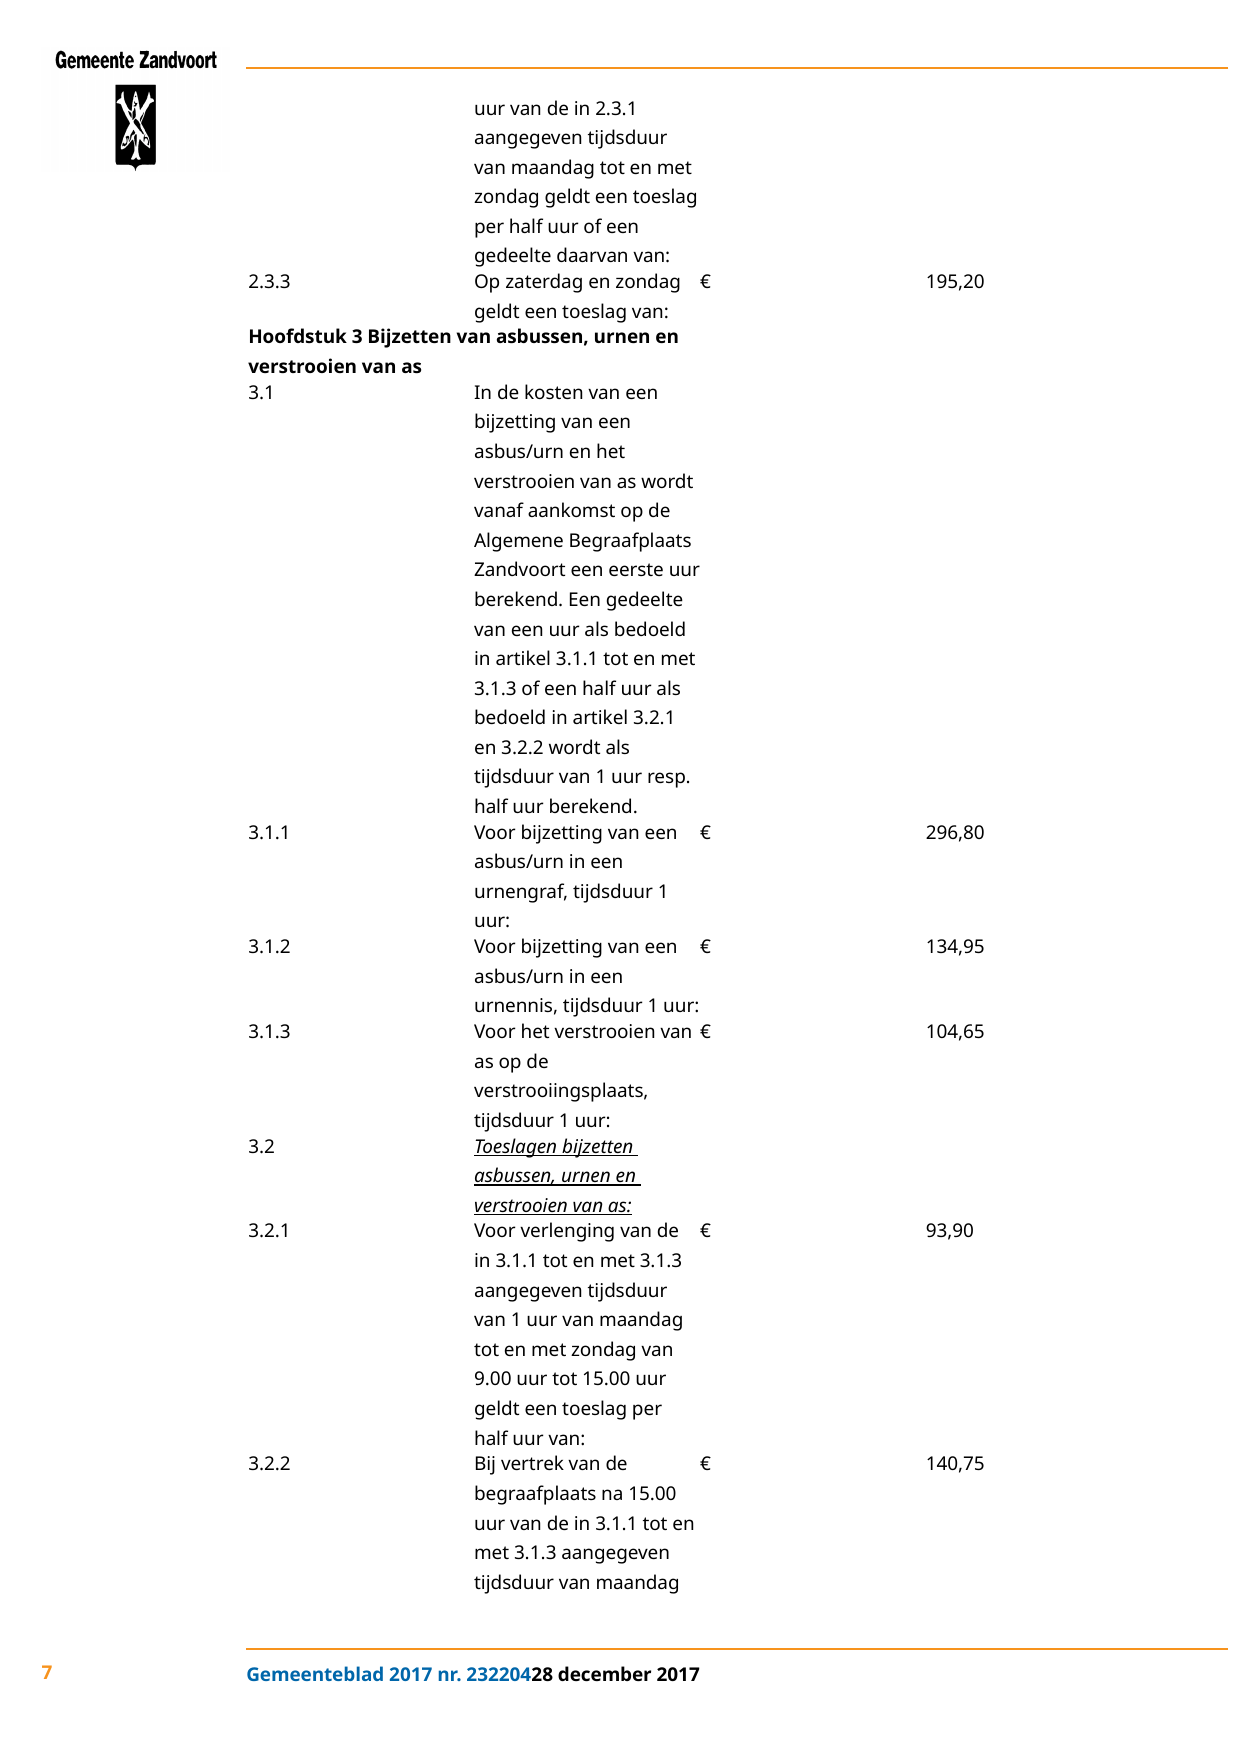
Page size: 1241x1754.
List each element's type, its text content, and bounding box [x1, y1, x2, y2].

table_cell [926, 324, 1152, 379]
table_cell Voor verlenging van de in 3.1.1 tot en met 3.1.3 aangegeven tijdsduur van 1 uur van maandag tot en met zondag van 9.00 uur tot 15.00 uur geldt een toeslag per half uur van: [474, 1218, 700, 1451]
table_cell [700, 1133, 926, 1218]
table_cell 296,80 [926, 819, 1152, 933]
table_cell Voor bijzetting van een asbus/urn in een urnengraf, tijdsduur 1 uur: [474, 819, 700, 933]
table_cell € [700, 819, 926, 933]
table_cell 3.2 [248, 1133, 474, 1218]
table_cell 3.1 [248, 379, 474, 819]
table_cell € [700, 1451, 926, 1594]
table_cell [248, 95, 474, 268]
table_cell [926, 1133, 1152, 1218]
table_cell [926, 379, 1152, 819]
table_cell € [700, 1018, 926, 1133]
table_cell € [700, 269, 926, 324]
table_cell € [700, 934, 926, 1018]
table_cell 3.2.2 [248, 1451, 474, 1594]
table_cell [700, 324, 926, 379]
table_cell Op zaterdag en zondag geldt een toeslag van: [474, 269, 700, 324]
table_cell 3.1.3 [248, 1018, 474, 1133]
table_cell Toeslagen bijzetten asbussen, urnen en verstrooien van as: [474, 1133, 700, 1218]
table_cell 3.1.1 [248, 819, 474, 933]
table_cell uur van de in 2.3.1 aangegeven tijdsduur van maandag tot en met zondag geldt een toeslag per half uur of een gedeelte daarvan van: [474, 95, 700, 268]
table_cell 3.1.2 [248, 934, 474, 1018]
table_cell [700, 95, 926, 268]
table_cell Bij vertrek van de begraafplaats na 15.00 uur van de in 3.1.1 tot en met 3.1.3 aangegeven tijdsduur van maandag [474, 1451, 700, 1594]
table_cell Voor het verstrooien van as op de verstrooiingsplaats, tijdsduur 1 uur: [474, 1018, 700, 1133]
table_cell 134,95 [926, 934, 1152, 1018]
table_cell 140,75 [926, 1451, 1152, 1594]
picture [41, 47, 231, 172]
table_cell [700, 379, 926, 819]
table_cell Hoofdstuk 3 Bijzetten van asbussen, urnen en verstrooien van as [248, 324, 700, 379]
table_cell In de kosten van een bijzetting van een asbus/urn en het verstrooien van as wordt vanaf aankomst op de Algemene Begraafplaats Zandvoort een eerste uur berekend. Een gedeelte van een uur als bedoeld in artikel 3.1.1 tot en met 3.1.3 of een half uur als bedoeld in artikel 3.2.1 en 3.2.2 wordt als tijdsduur van 1 uur resp. half uur berekend. [474, 379, 700, 819]
table_cell 104,65 [926, 1018, 1152, 1133]
table_cell Voor bijzetting van een asbus/urn in een urnennis, tijdsduur 1 uur: [474, 934, 700, 1018]
table_cell 195,20 [926, 269, 1152, 324]
table_cell [926, 95, 1152, 268]
table_cell 2.3.3 [248, 269, 474, 324]
table_cell € [700, 1218, 926, 1451]
table_cell 3.2.1 [248, 1218, 474, 1451]
table_cell 93,90 [926, 1218, 1152, 1451]
